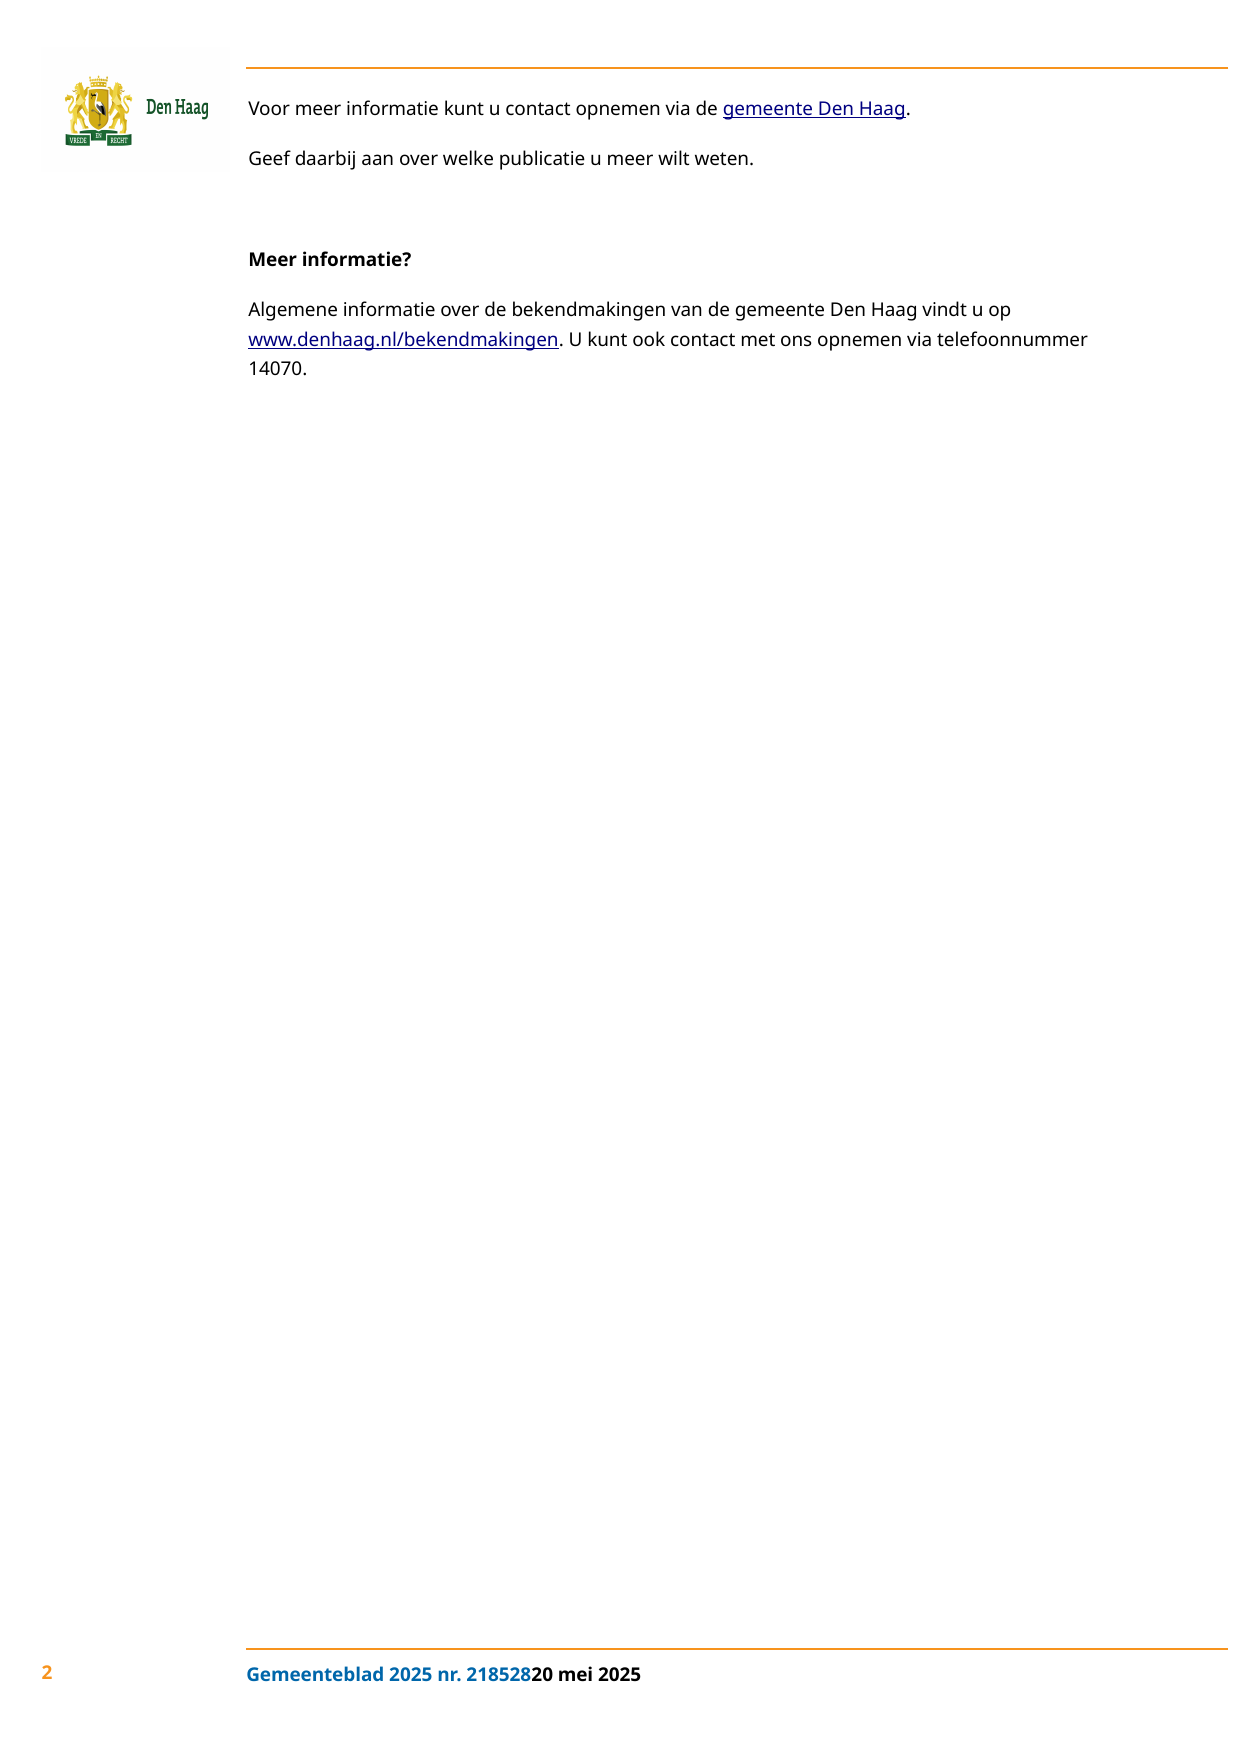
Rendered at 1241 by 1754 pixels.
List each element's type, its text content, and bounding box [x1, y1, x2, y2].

text Algemene informatie over de bekendmakingen van de gemeente Den Haag vindt u op www.denhaag.nl/bekendmakingen. U kunt ook contact met ons opnemen via telefoonnummer 14070. [248, 296, 1152, 381]
picture [41, 47, 231, 172]
text Meer informatie? [248, 246, 1152, 272]
text Voor meer informatie kunt u contact opnemen via de gemeente Den Haag. [248, 95, 1152, 121]
text Geef daarbij aan over welke publicatie u meer wilt weten. [248, 145, 1152, 171]
